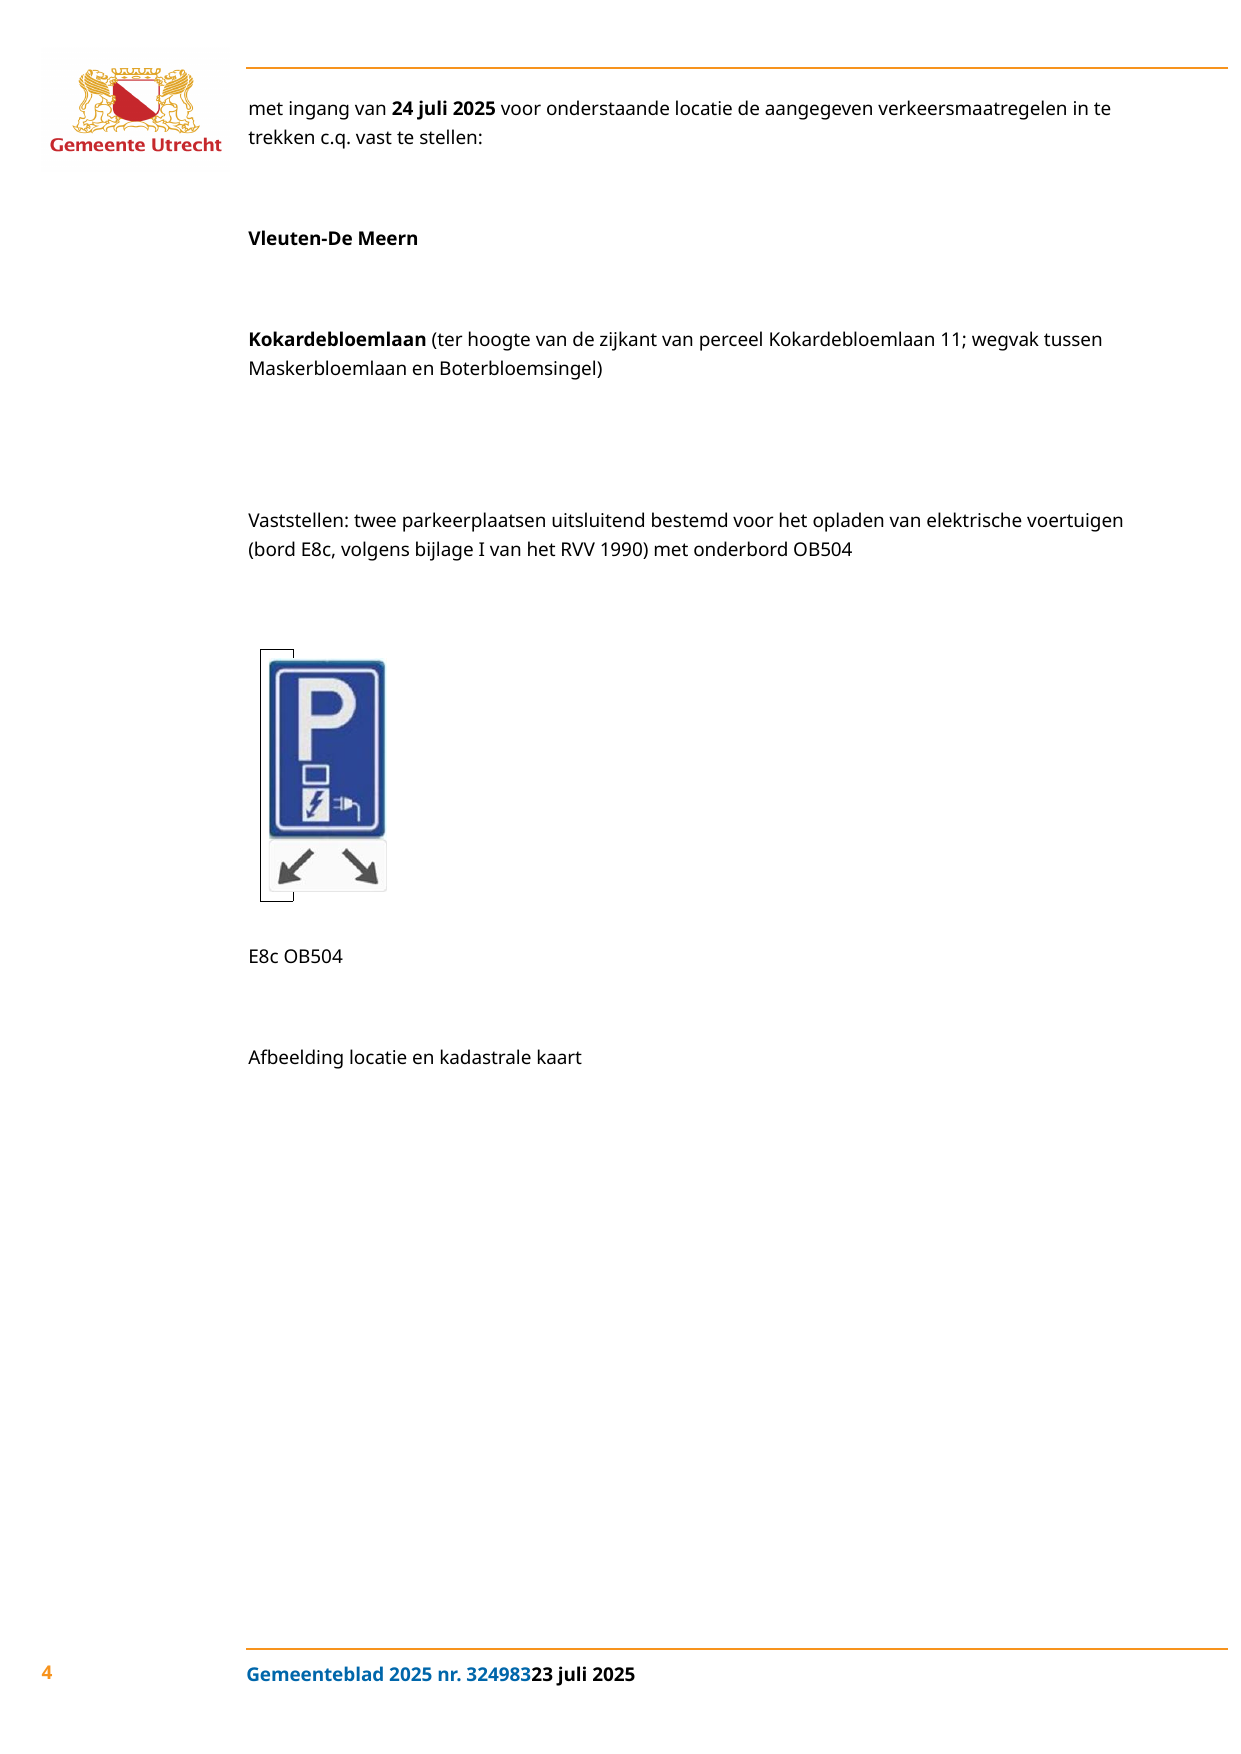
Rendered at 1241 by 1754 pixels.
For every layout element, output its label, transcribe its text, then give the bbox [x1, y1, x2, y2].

text Kokardebloemlaan (ter hoogte van de zijkant van perceel Kokardebloemlaan 11; wegvak tussen Maskerbloemlaan en Boterbloemsingel) [248, 326, 1152, 381]
text Vaststellen: twee parkeerplaatsen uitsluitend bestemd voor het opladen van elektrische voertuigen (bord E8c, volgens bijlage I van het RVV 1990) met onderbord OB504 [248, 507, 1152, 562]
picture [268, 658, 387, 892]
text Vleuten-De Meern [248, 225, 1152, 251]
text E8c OB504 [248, 943, 1152, 969]
text met ingang van 24 juli 2025 voor onderstaande locatie de aangegeven verkeersmaatregelen in te trekken c.q. vast te stellen: [248, 95, 1152, 150]
picture [41, 47, 231, 172]
text Afbeelding locatie en kadastrale kaart [248, 1044, 1152, 1070]
